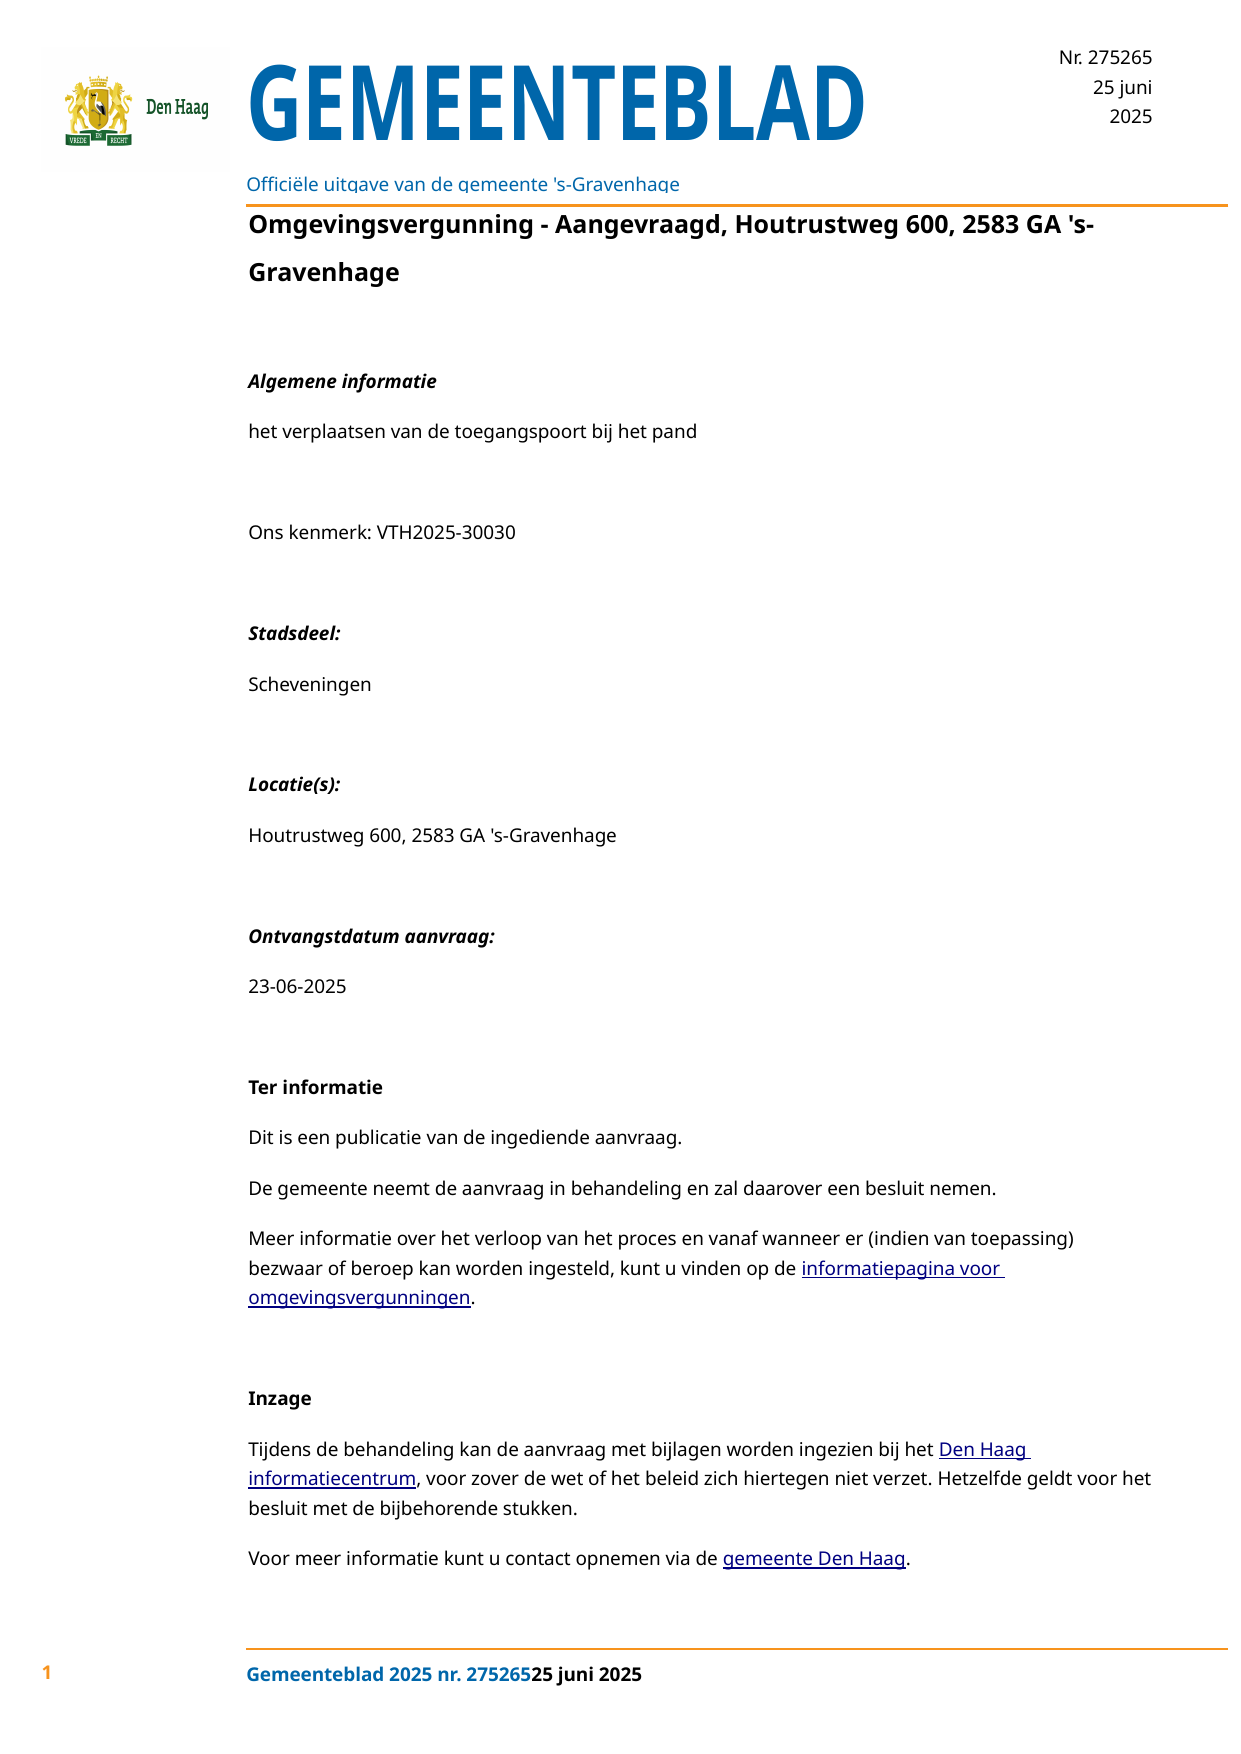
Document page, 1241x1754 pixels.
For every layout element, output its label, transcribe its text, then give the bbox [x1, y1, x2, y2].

text Omgevingsvergunning - Aangevraagd, Houtrustweg 600, 2583 GA 's-Gravenhage [248, 207, 1152, 288]
text Voor meer informatie kunt u contact opnemen via de gemeente Den Haag. [248, 1545, 1152, 1571]
text Ter informatie [248, 1074, 1152, 1100]
text Locatie(s): [248, 772, 1152, 797]
text Meer informatie over het verloop van het proces en vanaf wanneer er (indien van toepassing) bezwaar of beroep kan worden ingesteld, kunt u vinden op de informatiepagina voor omgevingsvergunningen. [248, 1225, 1152, 1310]
picture [41, 47, 231, 172]
text Tijdens de behandeling kan de aanvraag met bijlagen worden ingezien bij het Den Haag informatiecentrum, voor zover de wet of het beleid zich hiertegen niet verzet. Hetzelfde geldt voor het besluit met de bijbehorende stukken. [248, 1436, 1152, 1521]
text Stadsdeel: [248, 620, 1152, 646]
text 23-06-2025 [248, 973, 1152, 999]
text Houtrustweg 600, 2583 GA 's-Gravenhage [248, 822, 1152, 848]
text De gemeente neemt de aanvraag in behandeling en zal daarover een besluit nemen. [248, 1175, 1152, 1201]
text Scheveningen [248, 671, 1152, 697]
text Dit is een publicatie van de ingediende aanvraag. [248, 1124, 1152, 1150]
text Algemene informatie [248, 368, 1152, 394]
text het verplaatsen van de toegangspoort bij het pand [248, 419, 1152, 444]
text Inzage [248, 1385, 1152, 1411]
text Ontvangstdatum aanvraag: [248, 923, 1152, 949]
text Ons kenmerk: VTH2025-30030 [248, 519, 1152, 545]
